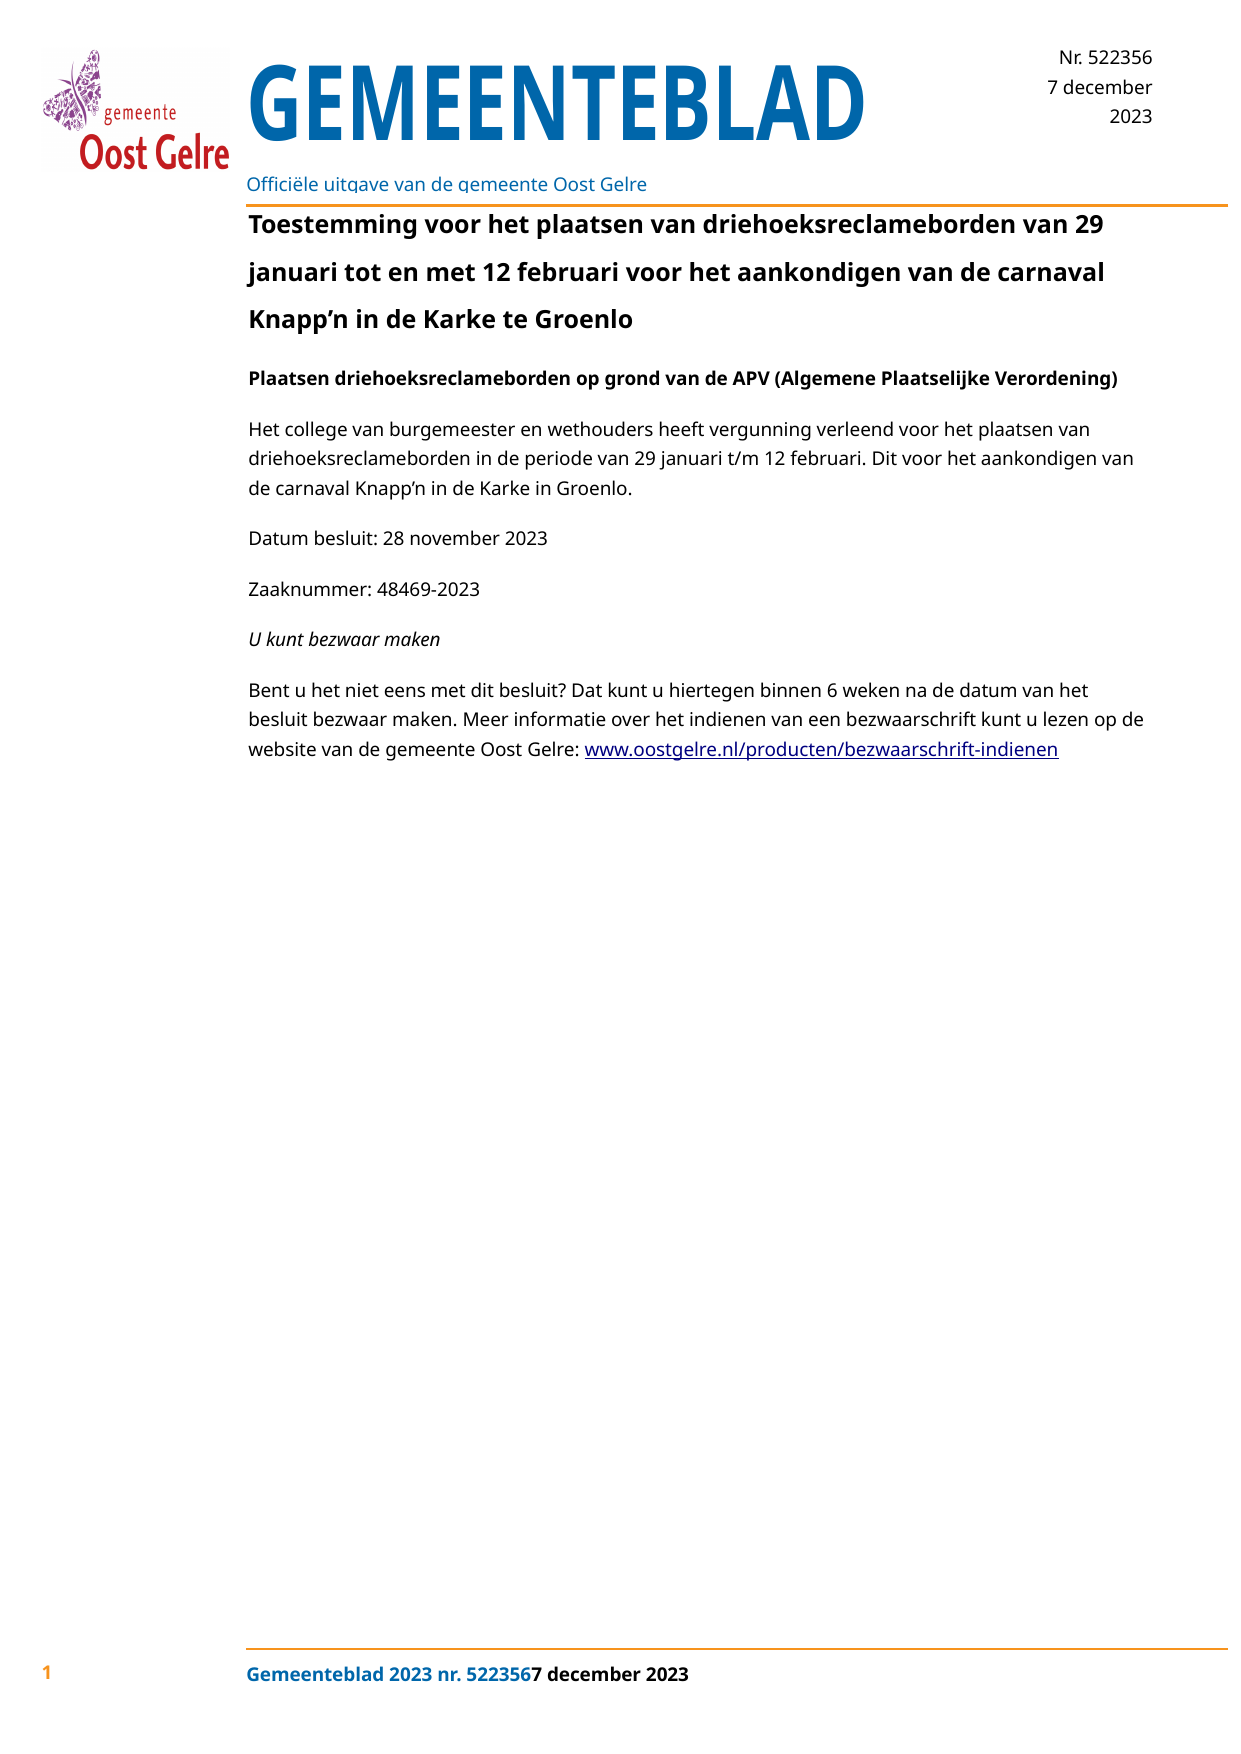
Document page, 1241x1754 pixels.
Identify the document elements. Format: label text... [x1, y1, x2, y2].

text Toestemming voor het plaatsen van driehoeksreclameborden van 29 januari tot en met 12 februari voor het aankondigen van de carnaval Knapp’n in de Karke te Groenlo [248, 207, 1152, 336]
picture [41, 47, 231, 172]
text Het college van burgemeester en wethouders heeft vergunning verleend voor het plaatsen van driehoeksreclameborden in de periode van 29 januari t/m 12 februari. Dit voor het aankondigen van de carnaval Knapp’n in de Karke in Groenlo. [248, 416, 1152, 501]
text Plaatsen driehoeksreclameborden op grond van de APV (Algemene Plaatselijke Verordening) [248, 366, 1152, 391]
text Bent u het niet eens met dit besluit? Dat kunt u hiertegen binnen 6 weken na de datum van het besluit bezwaar maken. Meer informatie over het indienen van een bezwaarschrift kunt u lezen op de website van de gemeente Oost Gelre: www.oostgelre.nl/producten/bezwaarschrift-indienen [248, 677, 1152, 762]
text Datum besluit: 28 november 2023 [248, 526, 1152, 551]
text Zaaknummer: 48469-2023 [248, 576, 1152, 602]
text U kunt bezwaar maken [248, 626, 1152, 652]
